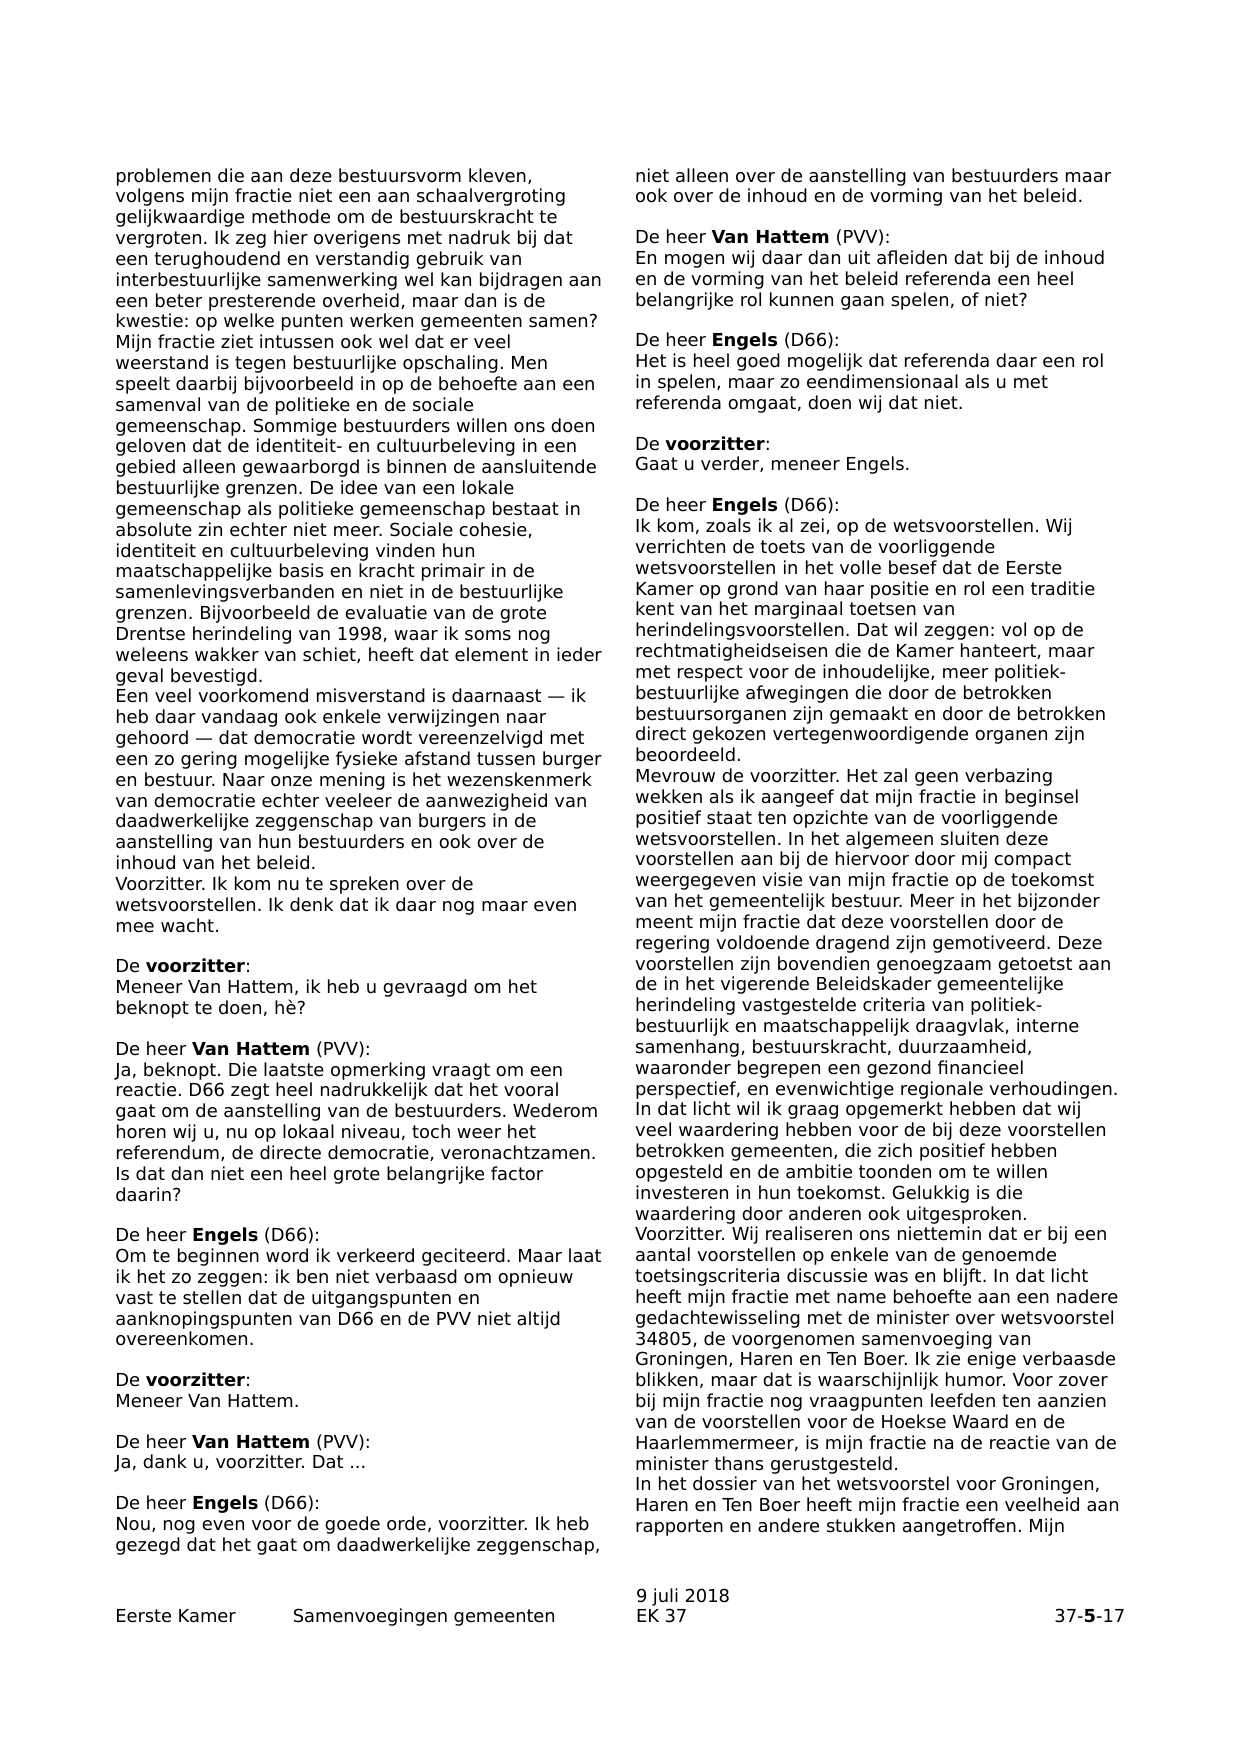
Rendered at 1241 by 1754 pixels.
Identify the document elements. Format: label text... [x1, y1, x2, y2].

text De heer Engels (D66): [115, 1225, 605, 1246]
text De heer Engels (D66): [635, 330, 1125, 351]
text Mevrouw de voorzitter. Het zal geen verbazing wekken als ik aangeef dat mijn fractie in beginsel positief staat ten opzichte van de voorliggende wetsvoorstellen. In het algemeen sluiten deze voorstellen aan bij de hiervoor door mij compact weergegeven visie van mijn fractie op de toekomst van het gemeentelijk bestuur. Meer in het bijzonder meent mijn fractie dat deze voorstellen door de regering voldoende dragend zijn gemotiveerd. Deze voorstellen zijn bovendien genoegzaam getoetst aan de in het vigerende Beleidskader gemeentelijke herindeling vastgestelde criteria van politiek-bestuurlijk en maatschappelijk draagvlak, interne samenhang, bestuurskracht, duurzaamheid, waaronder begrepen een gezond financieel perspectief, en evenwichtige regionale verhoudingen. In dat licht wil ik graag opgemerkt hebben dat wij veel waardering hebben voor de bij deze voorstellen betrokken gemeenten, die zich positief hebben opgesteld en de ambitie toonden om te willen investeren in hun toekomst. Gelukkig is die waardering door anderen ook uitgesproken. [635, 766, 1125, 1224]
text De heer Van Hattem (PVV): [115, 1432, 605, 1452]
text Gaat u verder, meneer Engels. [635, 454, 1125, 475]
text Een veel voorkomend misverstand is daarnaast — ik heb daar vandaag ook enkele verwijzingen naar gehoord — dat democratie wordt vereenzelvigd met een zo gering mogelijke fysieke afstand tussen burger en bestuur. Naar onze mening is het wezenskenmerk van democratie echter veeleer de aanwezigheid van daadwerkelijke zeggenschap van burgers in de aanstelling van hun bestuurders en ook over de inhoud van het beleid. [115, 686, 605, 874]
text problemen die aan deze bestuursvorm kleven, volgens mijn fractie niet een aan schaalvergroting gelijkwaardige methode om de bestuurskracht te vergroten. Ik zeg hier overigens met nadruk bij dat een terughoudend en verstandig gebruik van interbestuurlijke samenwerking wel kan bijdragen aan een beter presterende overheid, maar dan is de kwestie: op welke punten werken gemeenten samen? [115, 165, 605, 332]
text De voorzitter: [115, 1370, 605, 1391]
text De heer Engels (D66): [635, 495, 1125, 516]
text niet alleen over de aanstelling van bestuurders maar ook over de inhoud en de vorming van het beleid. [635, 165, 1125, 207]
text Meneer Van Hattem, ik heb u gevraagd om het beknopt te doen, hè? [115, 977, 605, 1018]
text De heer Van Hattem (PVV): [635, 227, 1125, 248]
text Nou, nog even voor de goede orde, voorzitter. Ik heb gezegd dat het gaat om daadwerkelijke zeggenschap, [115, 1514, 605, 1556]
text En mogen wij daar dan uit afleiden dat bij de inhoud en de vorming van het beleid referenda een heel belangrijke rol kunnen gaan spelen, of niet? [635, 248, 1125, 310]
text De heer Van Hattem (PVV): [115, 1038, 605, 1059]
text Mijn fractie ziet intussen ook wel dat er veel weerstand is tegen bestuurlijke opschaling. Men speelt daarbij bijvoorbeeld in op de behoefte aan een samenval van de politieke en de sociale gemeenschap. Sommige bestuurders willen ons doen geloven dat de identiteit- en cultuurbeleving in een gebied alleen gewaarborgd is binnen de aansluitende bestuurlijke grenzen. De idee van een lokale gemeenschap als politieke gemeenschap bestaat in absolute zin echter niet meer. Sociale cohesie, identiteit en cultuurbeleving vinden hun maatschappelijke basis en kracht primair in de samenlevingsverbanden en niet in de bestuurlijke grenzen. Bijvoorbeeld de evaluatie van de grote Drentse herindeling van 1998, waar ik soms nog weleens wakker van schiet, heeft dat element in ieder geval bevestigd. [115, 332, 605, 686]
text De voorzitter: [115, 956, 605, 977]
text De voorzitter: [635, 433, 1125, 454]
text De heer Engels (D66): [115, 1493, 605, 1514]
text Ik kom, zoals ik al zei, op de wetsvoorstellen. Wij verrichten de toets van de voorliggende wetsvoorstellen in het volle besef dat de Eerste Kamer op grond van haar positie en rol een traditie kent van het marginaal toetsen van herindelingsvoorstellen. Dat wil zeggen: vol op de rechtmatigheidseisen die de Kamer hanteert, maar met respect voor de inhoudelijke, meer politiek-bestuurlijke afwegingen die door de betrokken bestuursorganen zijn gemaakt en door de betrokken direct gekozen vertegenwoordigende organen zijn beoordeeld. [635, 516, 1125, 766]
text Om te beginnen word ik verkeerd geciteerd. Maar laat ik het zo zeggen: ik ben niet verbaasd om opnieuw vast te stellen dat de uitgangspunten en aanknopingspunten van D66 en de PVV niet altijd overeenkomen. [115, 1246, 605, 1350]
text Ja, beknopt. Die laatste opmerking vraagt om een reactie. D66 zegt heel nadrukkelijk dat het vooral gaat om de aanstelling van de bestuurders. Wederom horen wij u, nu op lokaal niveau, toch weer het referendum, de directe democratie, veronachtzamen. Is dat dan niet een heel grote belangrijke factor daarin? [115, 1059, 605, 1205]
text In het dossier van het wetsvoorstel voor Groningen, Haren en Ten Boer heeft mijn fractie een veelheid aan rapporten en andere stukken aangetroffen. Mijn [635, 1474, 1125, 1537]
text Meneer Van Hattem. [115, 1391, 605, 1412]
text Voorzitter. Wij realiseren ons niettemin dat er bij een aantal voorstellen op enkele van de genoemde toetsingscriteria discussie was en blijft. In dat licht heeft mijn fractie met name behoefte aan een nadere gedachtewisseling met de minister over wetsvoorstel 34805, de voorgenomen samenvoeging van Groningen, Haren en Ten Boer. Ik zie enige verbaasde blikken, maar dat is waarschijnlijk humor. Voor zover bij mijn fractie nog vraagpunten leefden ten aanzien van de voorstellen voor de Hoekse Waard en de Haarlemmermeer, is mijn fractie na de reactie van de minister thans gerustgesteld. [635, 1224, 1125, 1474]
text Voorzitter. Ik kom nu te spreken over de wetsvoorstellen. Ik denk dat ik daar nog maar even mee wacht. [115, 874, 605, 936]
text Het is heel goed mogelijk dat referenda daar een rol in spelen, maar zo eendimensionaal als u met referenda omgaat, doen wij dat niet. [635, 351, 1125, 413]
text Ja, dank u, voorzitter. Dat ... [115, 1452, 605, 1473]
